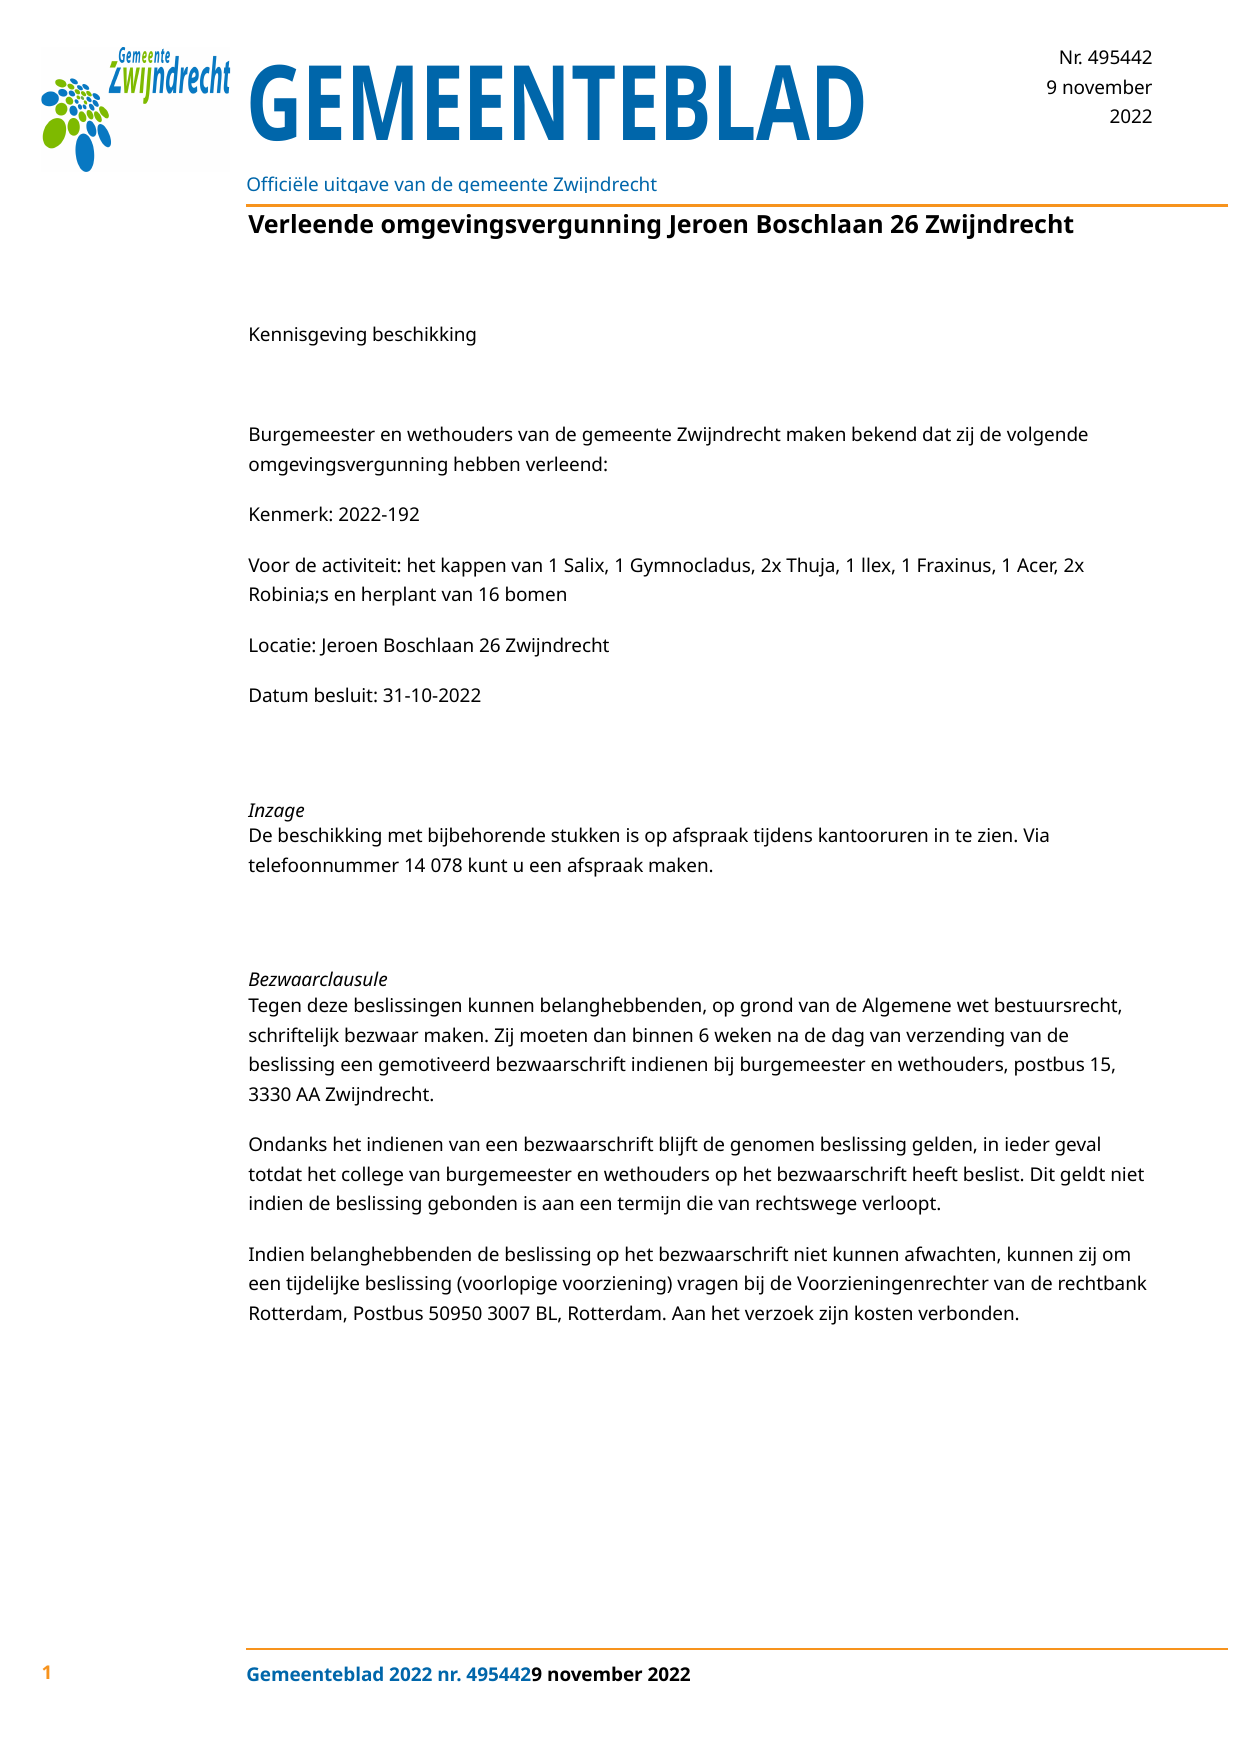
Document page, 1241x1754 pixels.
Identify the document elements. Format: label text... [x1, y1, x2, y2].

picture [41, 47, 231, 172]
text Voor de activiteit: het kappen van 1 Salix, 1 Gymnocladus, 2x Thuja, 1 llex, 1 Fraxinus, 1 Acer, 2x Robinia;s en herplant van 16 bomen [248, 552, 1152, 607]
text Kennisgeving beschikking [248, 321, 1152, 346]
text De beschikking met bijbehorende stukken is op afspraak tijdens kantooruren in te zien. Via telefoonnummer 14 078 kunt u een afspraak maken. [248, 822, 1152, 878]
text Ondanks het indienen van een bezwaarschrift blijft de genomen beslissing gelden, in ieder geval totdat het college van burgemeester en wethouders op het bezwaarschrift heeft beslist. Dit geldt niet indien de beslissing gebonden is aan een termijn die van rechtswege verloopt. [248, 1131, 1152, 1216]
text Datum besluit: 31-10-2022 [248, 682, 1152, 708]
text Locatie: Jeroen Boschlaan 26 Zwijndrecht [248, 632, 1152, 658]
text Verleende omgevingsvergunning Jeroen Boschlaan 26 Zwijndrecht [248, 207, 1152, 241]
text Bezwaarclausule [248, 966, 1152, 992]
text Inzage [248, 797, 1152, 822]
text Indien belanghebbenden de beslissing op het bezwaarschrift niet kunnen afwachten, kunnen zij om een tijdelijke beslissing (voorlopige voorziening) vragen bij de Voorzieningenrechter van de rechtbank Rotterdam, Postbus 50950 3007 BL, Rotterdam. Aan het verzoek zijn kosten verbonden. [248, 1241, 1152, 1326]
text Burgemeester en wethouders van de gemeente Zwijndrecht maken bekend dat zij de volgende omgevingsvergunning hebben verleend: [248, 422, 1152, 477]
text Tegen deze beslissingen kunnen belanghebbenden, op grond van de Algemene wet bestuursrecht, schriftelijk bezwaar maken. Zij moeten dan binnen 6 weken na de dag van verzending van de beslissing een gemotiveerd bezwaarschrift indienen bij burgemeester en wethouders, postbus 15, 3330 AA Zwijndrecht. [248, 992, 1152, 1107]
text Kenmerk: 2022-192 [248, 502, 1152, 527]
